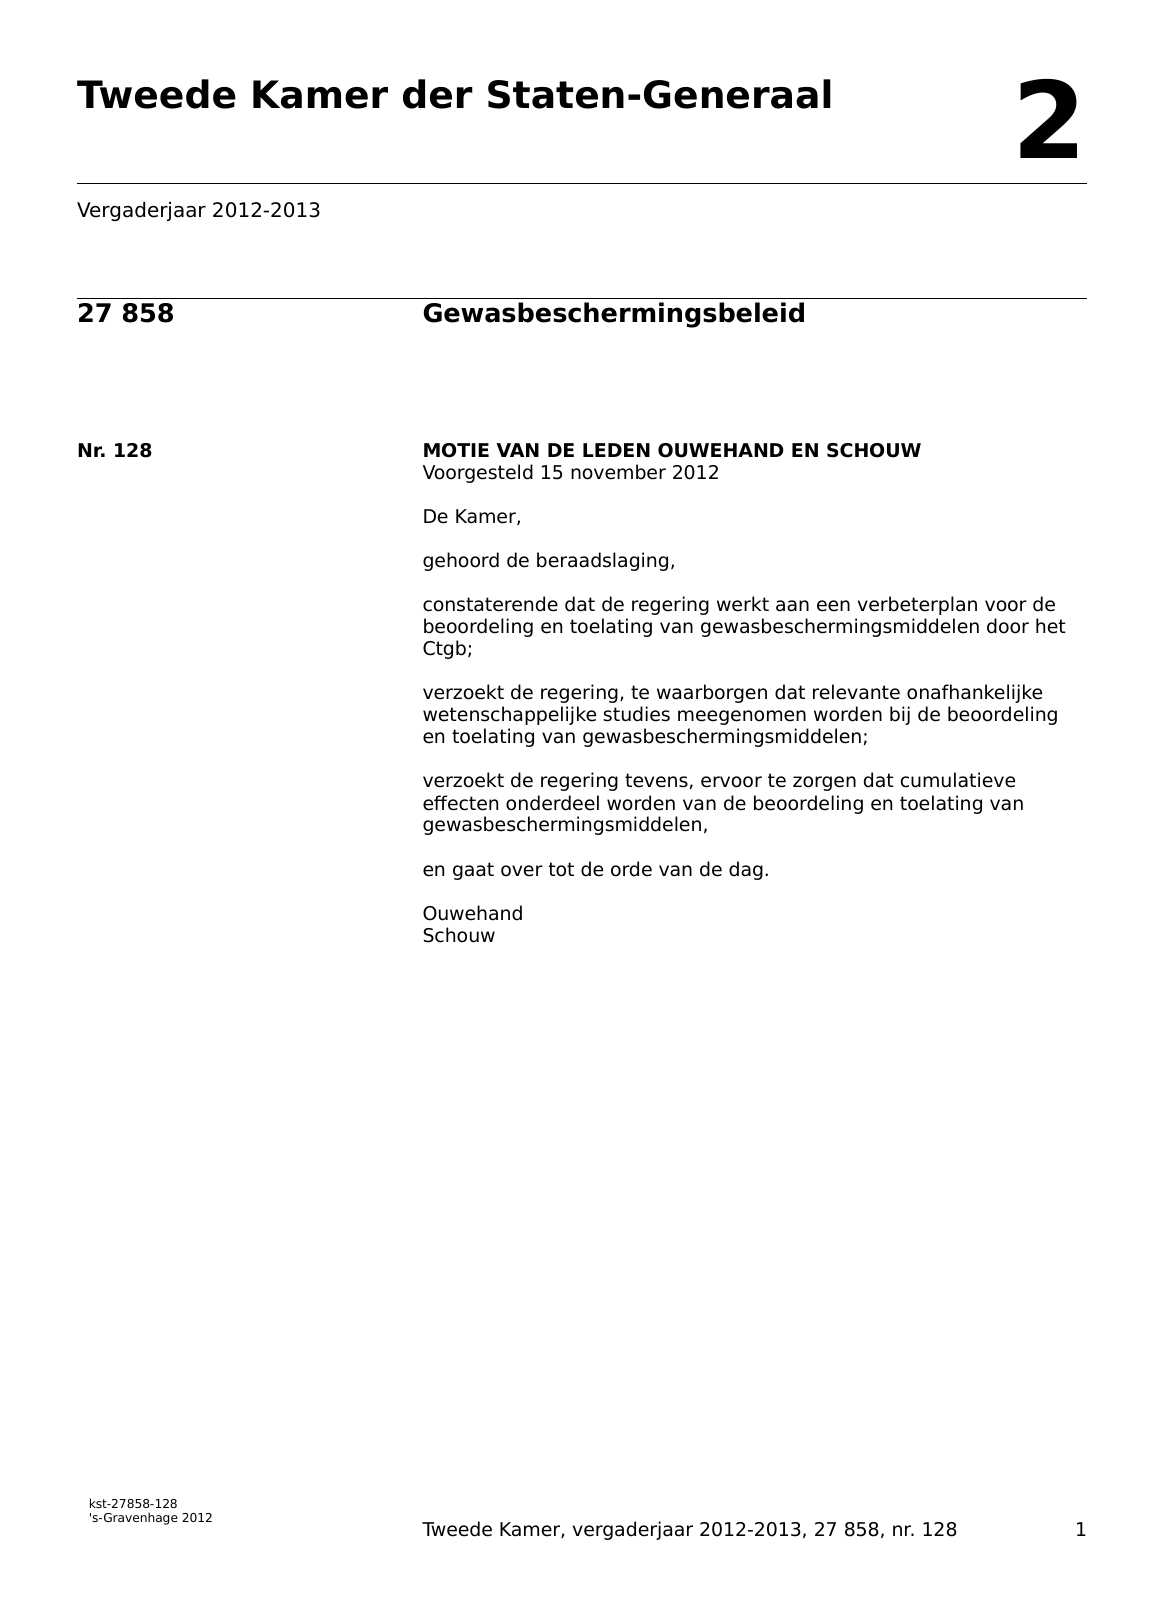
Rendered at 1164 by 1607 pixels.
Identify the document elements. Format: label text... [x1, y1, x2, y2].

text kst-27858-128 [88, 1497, 323, 1511]
subtitle Nr. 128 MOTIE VAN DE LEDEN OUWEHAND EN SCHOUW [77, 440, 1087, 462]
text Schouw [422, 925, 1087, 947]
text gehoord de beraadslaging, [422, 550, 1087, 572]
text verzoekt de regering, te waarborgen dat relevante onafhankelijke wetenschappelijke studies meegenomen worden bij de beoordeling en toelating van gewasbeschermingsmiddelen; [422, 682, 1087, 748]
text Ouwehand [422, 903, 1087, 925]
table_header Tweede Kamer der Staten-Generaal [77, 59, 886, 183]
text De Kamer, [422, 506, 1087, 528]
table_header 2 [886, 59, 1087, 183]
subtitle 27 858 Gewasbeschermingsbeleid [77, 299, 1087, 329]
text verzoekt de regering tevens, ervoor te zorgen dat cumulatieve effecten onderdeel worden van de beoordeling en toelating van gewasbeschermingsmiddelen, [422, 770, 1087, 836]
text constaterende dat de regering werkt aan een verbeterplan voor de beoordeling en toelating van gewasbeschermingsmiddelen door het Ctgb; [422, 594, 1087, 660]
text 's-Gravenhage 2012 [88, 1511, 323, 1525]
table_cell Vergaderjaar 2012-2013 [77, 184, 1087, 298]
text Voorgesteld 15 november 2012 [422, 462, 1087, 484]
text en gaat over tot de orde van de dag. [422, 858, 1087, 881]
